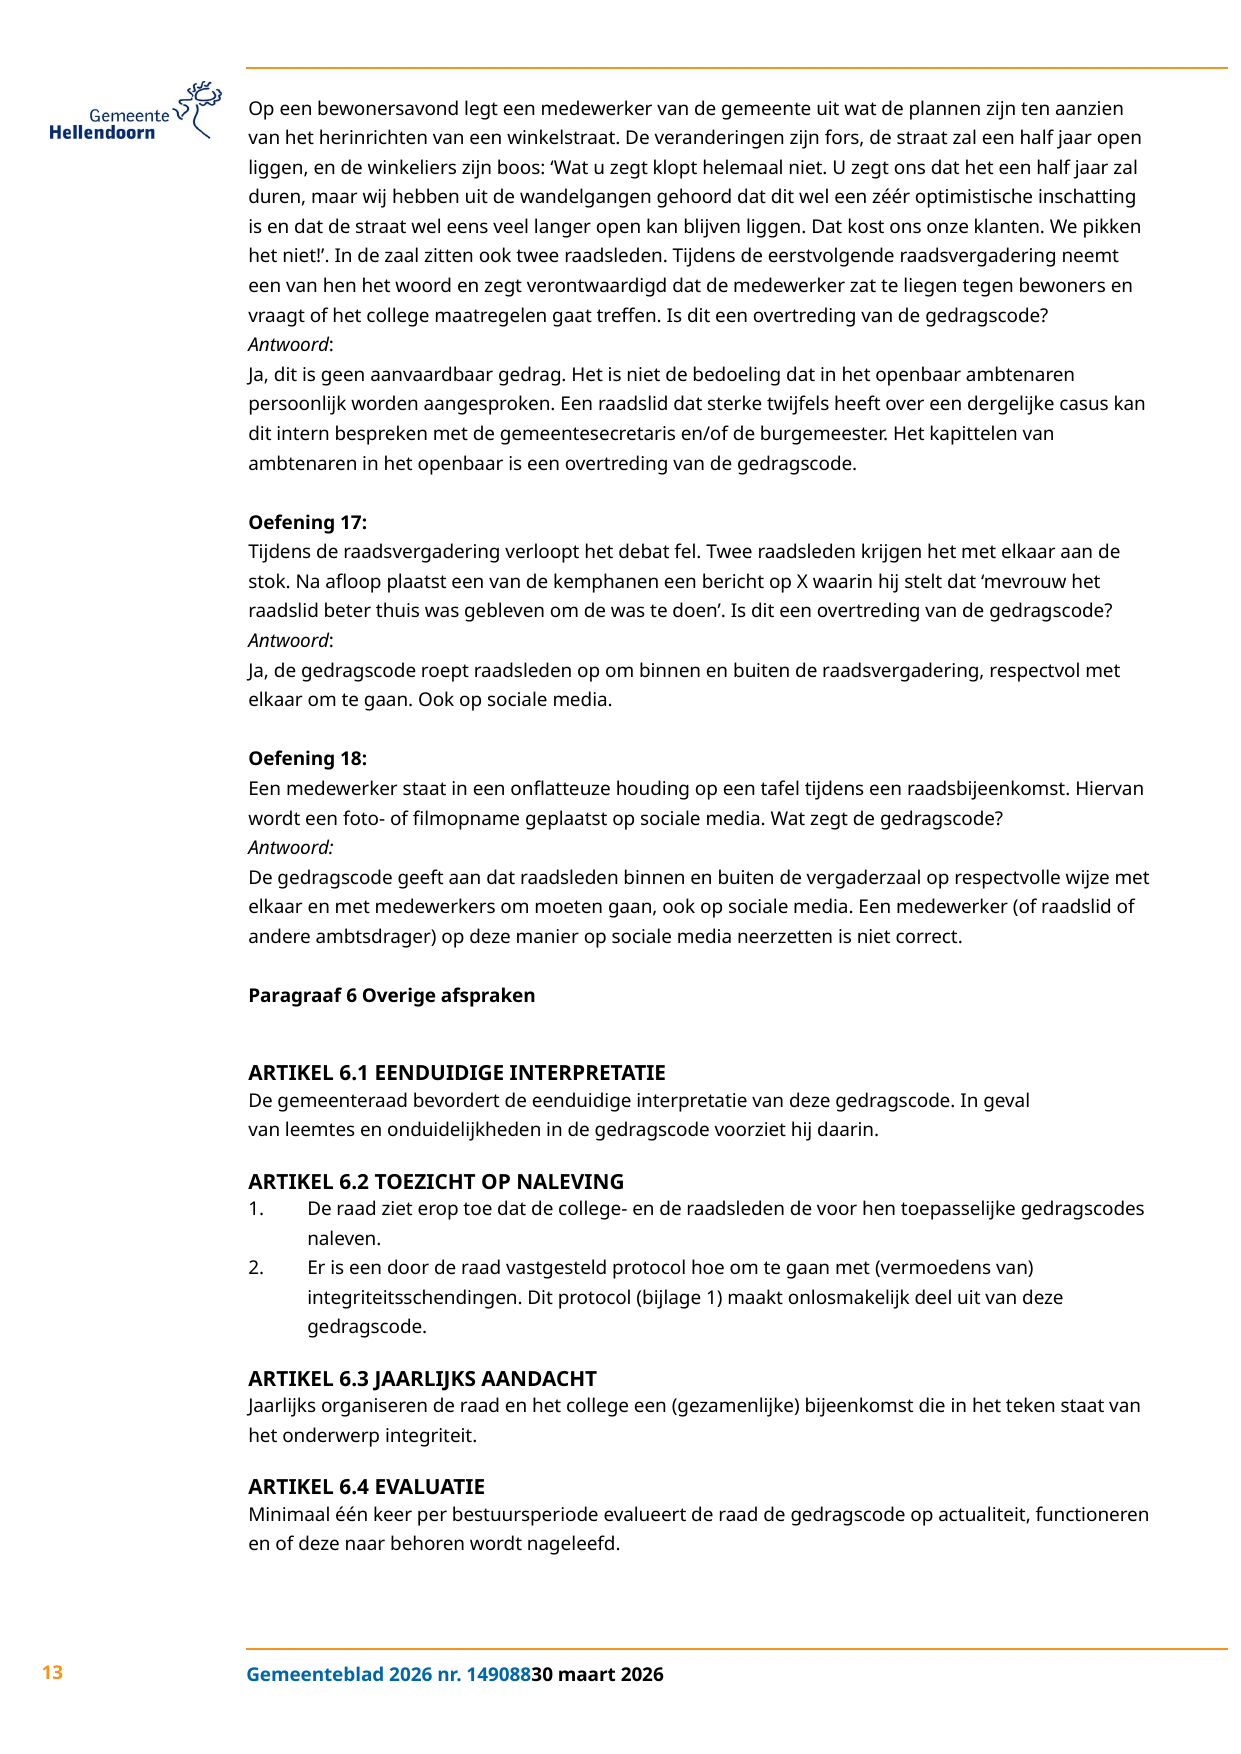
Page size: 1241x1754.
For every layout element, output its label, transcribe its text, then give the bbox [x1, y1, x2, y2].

text Paragraaf 6 Overige afspraken [248, 982, 1152, 1008]
text Een medewerker staat in een onflatteuze houding op een tafel tijdens een raadsbijeenkomst. Hiervan wordt een foto- of filmopname geplaatst op sociale media. Wat zegt de gedragscode? [248, 775, 1152, 831]
text Ja, dit is geen aanvaardbaar gedrag. Het is niet de bedoeling dat in het openbaar ambtenaren persoonlijk worden aangesproken. Een raadslid dat sterke twijfels heeft over een dergelijke casus kan dit intern bespreken met de gemeentesecretaris en/of de burgemeester. Het kapittelen van ambtenaren in het openbaar is een overtreding van de gedragscode. [248, 361, 1152, 476]
text Antwoord: [248, 627, 1152, 653]
text De gemeenteraad bevordert de eenduidige interpretatie van deze gedragscode. In geval [248, 1087, 1152, 1113]
text Jaarlijks organiseren de raad en het college een (gezamenlijke) bijeenkomst die in het teken staat van het onderwerp integriteit. [248, 1392, 1152, 1448]
text van leemtes en onduidelijkheden in de gedragscode voorziet hij daarin. [248, 1116, 1152, 1142]
text ARTIKEL 6.2 TOEZICHT OP NALEVING [248, 1167, 1152, 1195]
text Minimaal één keer per bestuursperiode evalueert de raad de gedragscode op actualiteit, functioneren en of deze naar behoren wordt nageleefd. [248, 1501, 1152, 1556]
text ARTIKEL 6.1 EENDUIDIGE INTERPRETATIE [248, 1058, 1152, 1087]
text ARTIKEL 6.4 EVALUATIE [248, 1472, 1152, 1501]
text Antwoord: [248, 834, 1152, 860]
list Er is een door de raad vastgesteld protocol hoe om te gaan met (vermoedens van) integriteitsschendingen. Dit protocol (bijlage 1) maakt onlosmakelijk deel uit van deze gedragscode. [248, 1254, 1152, 1339]
text De gedragscode geeft aan dat raadsleden binnen en buiten de vergaderzaal op respectvolle wijze met elkaar en met medewerkers om moeten gaan, ook op sociale media. Een medewerker (of raadslid of andere ambtsdrager) op deze manier op sociale media neerzetten is niet correct. [248, 864, 1152, 949]
list De raad ziet erop toe dat de college- en de raadsleden de voor hen toepasselijke gedragscodes naleven. [248, 1195, 1152, 1251]
text Op een bewonersavond legt een medewerker van de gemeente uit wat de plannen zijn ten aanzien van het herinrichten van een winkelstraat. De veranderingen zijn fors, de straat zal een half jaar open liggen, en de winkeliers zijn boos: ‘Wat u zegt klopt helemaal niet. U zegt ons dat het een half jaar zal duren, maar wij hebben uit de wandelgangen gehoord dat dit wel een zéér optimistische inschatting is en dat de straat wel eens veel langer open kan blijven liggen. Dat kost ons onze klanten. We pikken het niet!’. In de zaal zitten ook twee raadsleden. Tijdens de eerstvolgende raadsvergadering neemt een van hen het woord en zegt verontwaardigd dat de medewerker zat te liegen tegen bewoners en vraagt of het college maatregelen gaat treffen. Is dit een overtreding van de gedragscode? [248, 95, 1152, 328]
text Oefening 17: [248, 509, 1152, 535]
text Oefening 18: [248, 746, 1152, 771]
text ARTIKEL 6.3 JAARLIJKS AANDACHT [248, 1364, 1152, 1392]
text Ja, de gedragscode roept raadsleden op om binnen en buiten de raadsvergadering, respectvol met elkaar om te gaan. Ook op sociale media. [248, 657, 1152, 712]
text Antwoord: [248, 331, 1152, 357]
picture [41, 47, 231, 172]
text Tijdens de raadsvergadering verloopt het debat fel. Twee raadsleden krijgen het met elkaar aan de stok. Na afloop plaatst een van de kemphanen een bericht op X waarin hij stelt dat ‘mevrouw het raadslid beter thuis was gebleven om de was te doen’. Is dit een overtreding van de gedragscode? [248, 538, 1152, 623]
